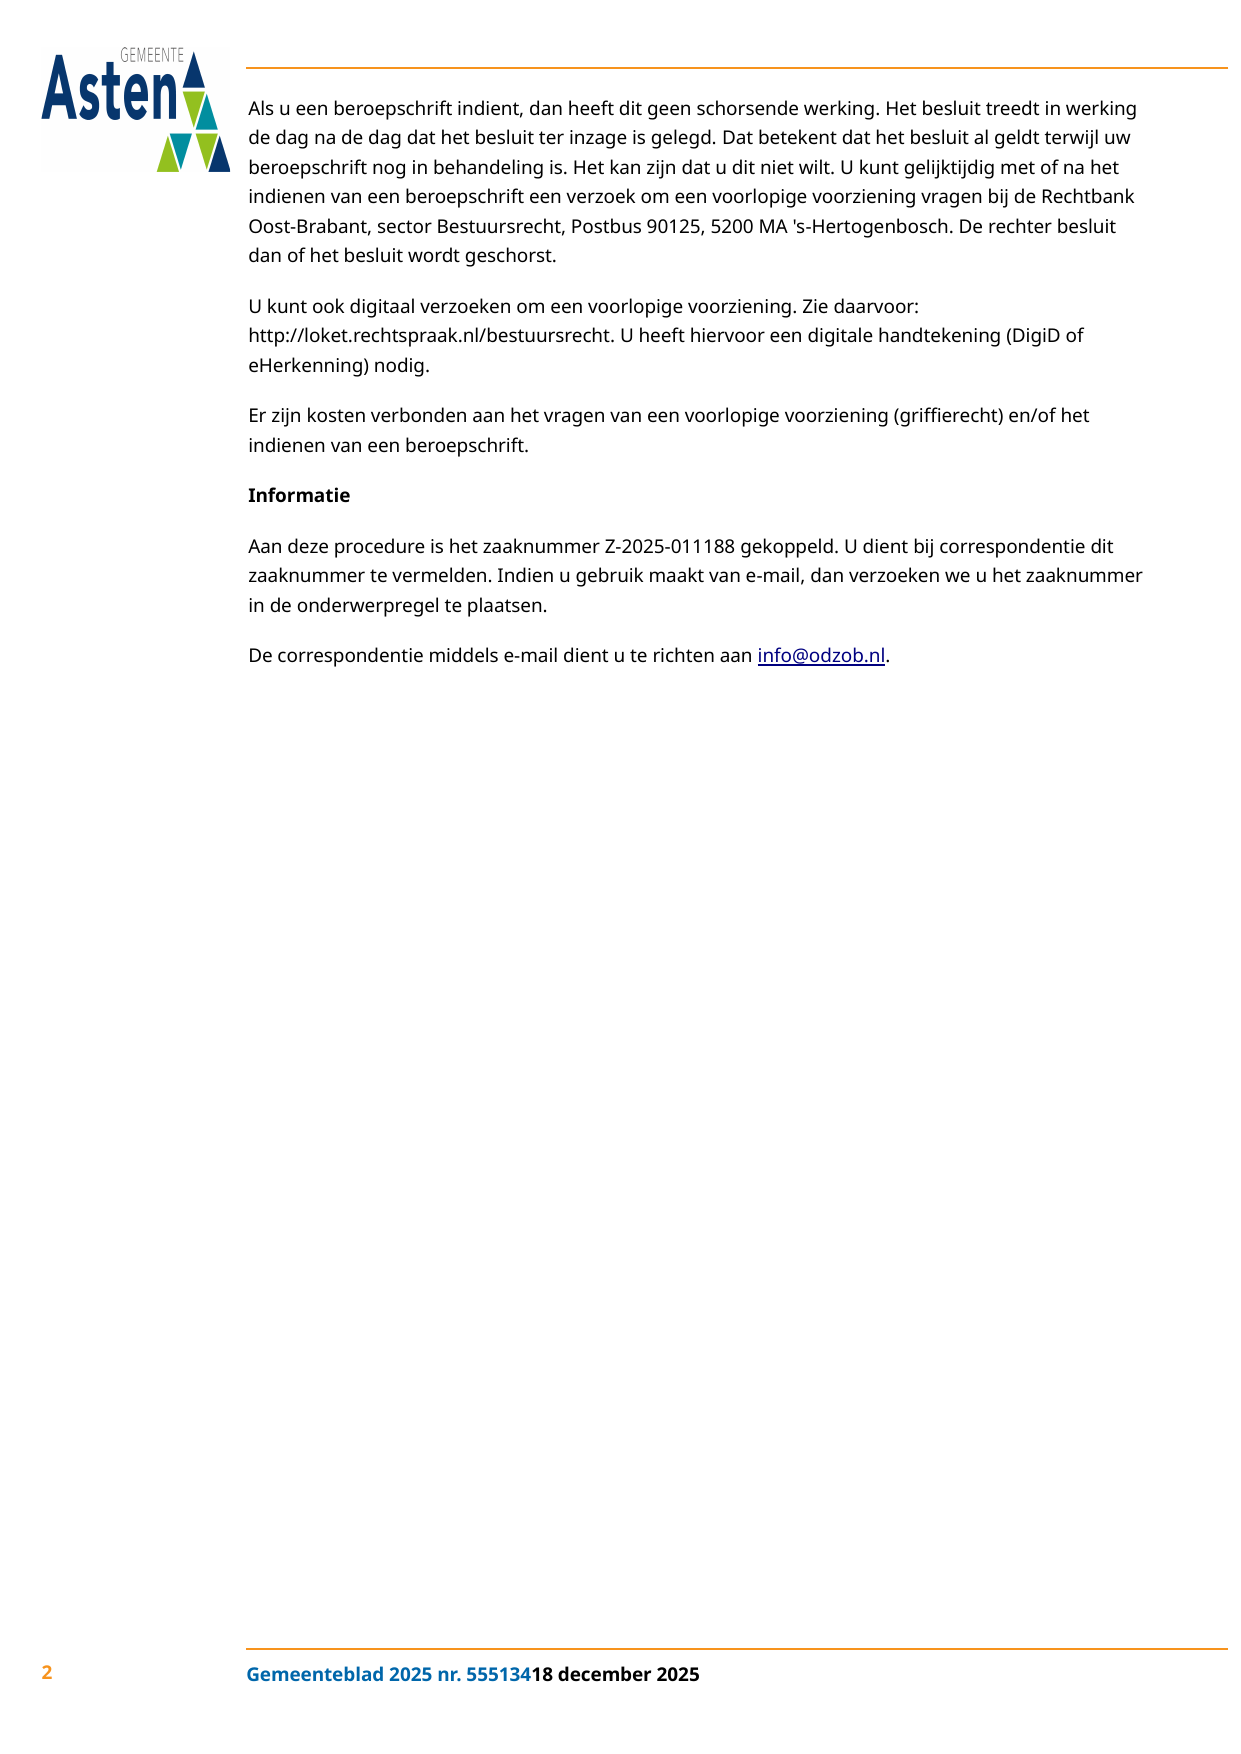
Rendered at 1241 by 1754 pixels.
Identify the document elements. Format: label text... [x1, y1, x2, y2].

text Aan deze procedure is het zaaknummer Z-2025-011188 gekoppeld. U dient bij correspondentie dit zaaknummer te vermelden. Indien u gebruik maakt van e-mail, dan verzoeken we u het zaaknummer in de onderwerpregel te plaatsen. [248, 533, 1152, 618]
text Informatie [248, 483, 1152, 508]
text Er zijn kosten verbonden aan het vragen van een voorlopige voorziening (griffierecht) en/of het indienen van een beroepschrift. [248, 403, 1152, 458]
text U kunt ook digitaal verzoeken om een voorlopige voorziening. Zie daarvoor: http://loket.rechtspraak.nl/bestuursrecht. U heeft hiervoor een digitale handtekening (DigiD of eHerkenning) nodig. [248, 293, 1152, 378]
text De correspondentie middels e-mail dient u te richten aan info@odzob.nl. [248, 643, 1152, 668]
picture [41, 47, 231, 172]
text Als u een beroepschrift indient, dan heeft dit geen schorsende werking. Het besluit treedt in werking de dag na de dag dat het besluit ter inzage is gelegd. Dat betekent dat het besluit al geldt terwijl uw beroepschrift nog in behandeling is. Het kan zijn dat u dit niet wilt. U kunt gelijktijdig met of na het indienen van een beroepschrift een verzoek om een voorlopige voorziening vragen bij de Rechtbank Oost-Brabant, sector Bestuursrecht, Postbus 90125, 5200 MA 's‑Hertogenbosch. De rechter besluit dan of het besluit wordt geschorst. [248, 95, 1152, 268]
